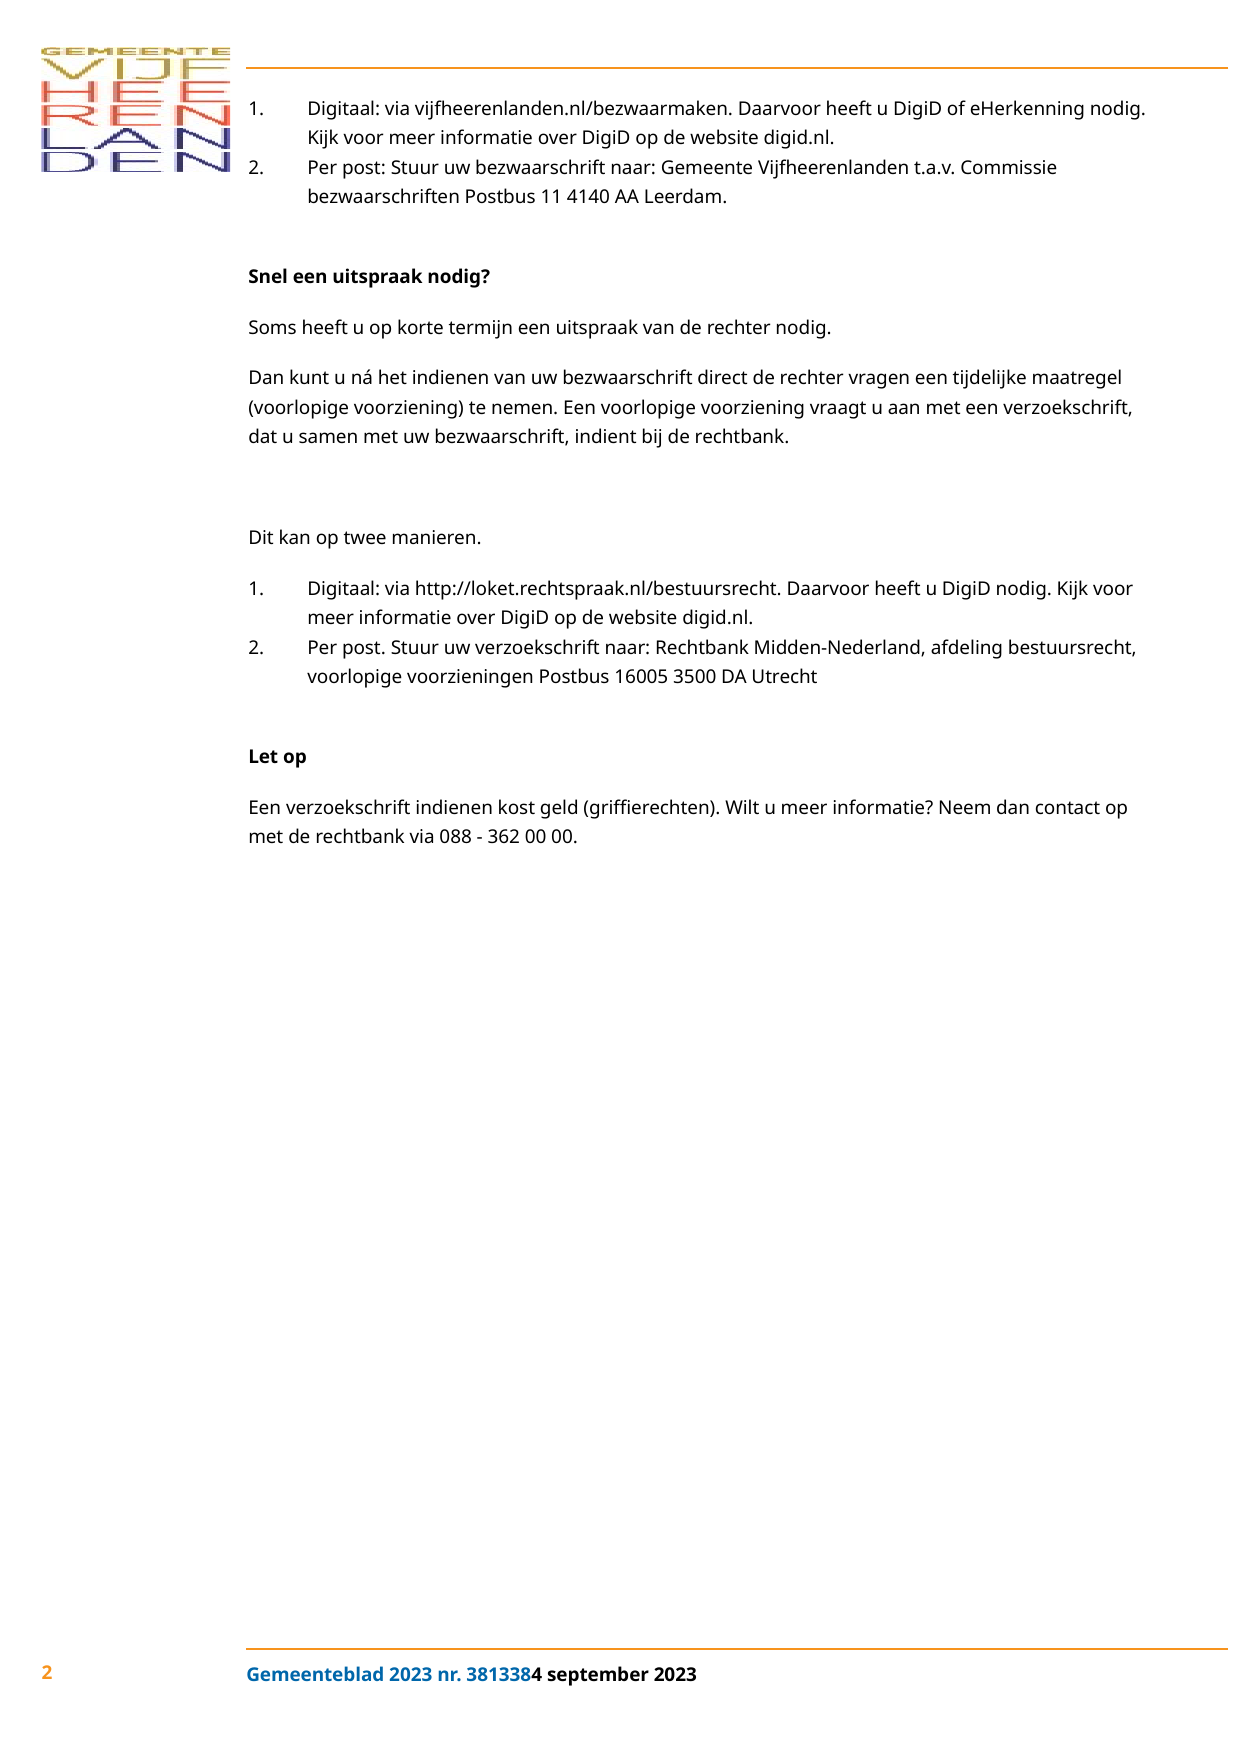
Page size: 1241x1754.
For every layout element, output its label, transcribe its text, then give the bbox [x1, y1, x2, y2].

picture [41, 47, 231, 172]
text Dan kunt u ná het indienen van uw bezwaarschrift direct de rechter vragen een tijdelijke maatregel (voorlopige voorziening) te nemen. Een voorlopige voorziening vraagt u aan met een verzoekschrift, dat u samen met uw bezwaarschrift, indient bij de rechtbank. [248, 364, 1152, 449]
list Per post. Stuur uw verzoekschrift naar: Rechtbank Midden-Nederland, afdeling bestuursrecht, voorlopige voorzieningen Postbus 16005 3500 DA Utrecht [248, 634, 1152, 689]
list Per post: Stuur uw bezwaarschrift naar: Gemeente Vijfheerenlanden t.a.v. Commissie bezwaarschriften Postbus 11 4140 AA Leerdam. [248, 154, 1152, 209]
text Soms heeft u op korte termijn een uitspraak van de rechter nodig. [248, 314, 1152, 340]
list Digitaal: via http://loket.rechtspraak.nl/bestuursrecht. Daarvoor heeft u DigiD nodig. Kijk voor meer informatie over DigiD op de website digid.nl. [248, 575, 1152, 630]
text Snel een uitspraak nodig? [248, 263, 1152, 289]
text Let op [248, 743, 1152, 769]
list Digitaal: via vijfheerenlanden.nl/bezwaarmaken. Daarvoor heeft u DigiD of eHerkenning nodig. Kijk voor meer informatie over DigiD op de website digid.nl. [248, 95, 1152, 150]
text Een verzoekschrift indienen kost geld (griffierechten). Wilt u meer informatie? Neem dan contact op met de rechtbank via 088 - 362 00 00. [248, 794, 1152, 849]
text Dit kan op twee manieren. [248, 524, 1152, 550]
